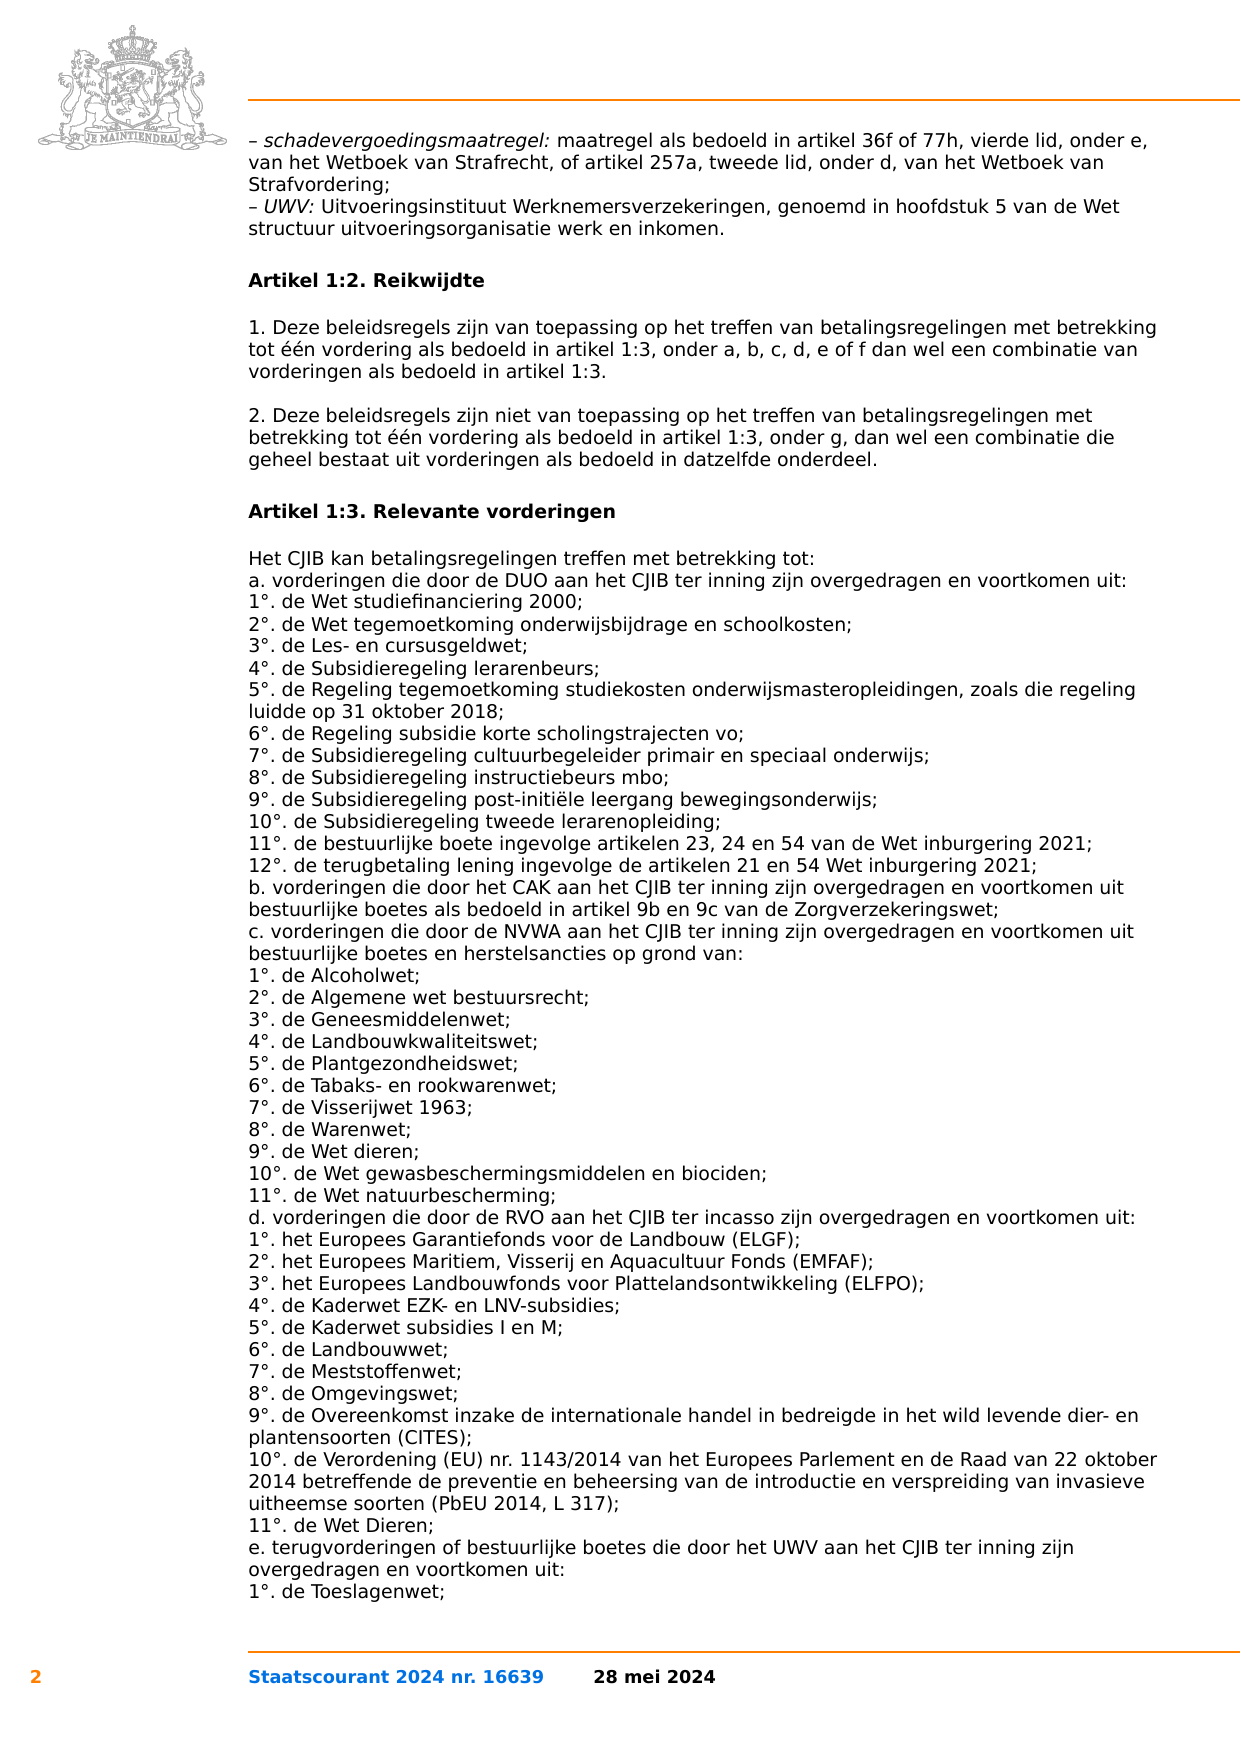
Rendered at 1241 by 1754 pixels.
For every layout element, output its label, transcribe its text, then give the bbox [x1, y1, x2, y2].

text 9°. de Wet dieren; [248, 1141, 1163, 1163]
text 6°. de Landbouwwet; [248, 1339, 1163, 1361]
text 9°. de Overeenkomst inzake de internationale handel in bedreigde in het wild levende dier- en plantensoorten (CITES); [248, 1405, 1163, 1449]
text c. vorderingen die door de NVWA aan het CJIB ter inning zijn overgedragen en voortkomen uit bestuurlijke boetes en herstelsancties op grond van: [248, 921, 1163, 965]
picture [38, 25, 227, 150]
text – UWV: Uitvoeringsinstituut Werknemersverzekeringen, genoemd in hoofdstuk 5 van de Wet structuur uitvoeringsorganisatie werk en inkomen. [248, 196, 1163, 240]
text 6°. de Regeling subsidie korte scholingstrajecten vo; [248, 723, 1163, 745]
text 5°. de Kaderwet subsidies I en M; [248, 1317, 1163, 1339]
text 3°. de Les- en cursusgeldwet; [248, 635, 1163, 657]
text 6°. de Tabaks- en rookwarenwet; [248, 1075, 1163, 1097]
text 9°. de Subsidieregeling post-initiële leergang bewegingsonderwijs; [248, 789, 1163, 811]
text 7°. de Subsidieregeling cultuurbegeleider primair en speciaal onderwijs; [248, 745, 1163, 767]
text 2. Deze beleidsregels zijn niet van toepassing op het treffen van betalingsregelingen met betrekking tot één vordering als bedoeld in artikel 1:3, onder g, dan wel een combinatie die geheel bestaat uit vorderingen als bedoeld in datzelfde onderdeel. [248, 404, 1163, 471]
text 2°. de Algemene wet bestuursrecht; [248, 987, 1163, 1009]
text 3°. het Europees Landbouwfonds voor Plattelandsontwikkeling (ELFPO); [248, 1273, 1163, 1295]
text 7°. de Meststoffenwet; [248, 1361, 1163, 1383]
text 1°. de Wet studiefinanciering 2000; [248, 591, 1163, 613]
text Het CJIB kan betalingsregelingen treffen met betrekking tot: [248, 547, 1163, 569]
text 2°. de Wet tegemoetkoming onderwijsbijdrage en schoolkosten; [248, 613, 1163, 635]
text 7°. de Visserijwet 1963; [248, 1097, 1163, 1119]
text 1°. de Toeslagenwet; [248, 1581, 1163, 1602]
text 1°. het Europees Garantiefonds voor de Landbouw (ELGF); [248, 1229, 1163, 1251]
text 1°. de Alcoholwet; [248, 965, 1163, 987]
text d. vorderingen die door de RVO aan het CJIB ter incasso zijn overgedragen en voortkomen uit: [248, 1207, 1163, 1229]
text 8°. de Omgevingswet; [248, 1383, 1163, 1405]
text 8°. de Warenwet; [248, 1119, 1163, 1141]
text 4°. de Landbouwkwaliteitswet; [248, 1031, 1163, 1053]
text – schadevergoedingsmaatregel: maatregel als bedoeld in artikel 36f of 77h, vierde lid, onder e, van het Wetboek van Strafrecht, of artikel 257a, tweede lid, onder d, van het Wetboek van Strafvordering; [248, 130, 1163, 196]
text e. terugvorderingen of bestuurlijke boetes die door het UWV aan het CJIB ter inning zijn overgedragen en voortkomen uit: [248, 1537, 1163, 1581]
text a. vorderingen die door de DUO aan het CJIB ter inning zijn overgedragen en voortkomen uit: [248, 569, 1163, 591]
text 1. Deze beleidsregels zijn van toepassing op het treffen van betalingsregelingen met betrekking tot één vordering als bedoeld in artikel 1:3, onder a, b, c, d, e of f dan wel een combinatie van vorderingen als bedoeld in artikel 1:3. [248, 317, 1163, 383]
text 3°. de Geneesmiddelenwet; [248, 1009, 1163, 1031]
text 5°. de Regeling tegemoetkoming studiekosten onderwijsmasteropleidingen, zoals die regeling luidde op 31 oktober 2018; [248, 679, 1163, 723]
text 8°. de Subsidieregeling instructiebeurs mbo; [248, 767, 1163, 789]
text 5°. de Plantgezondheidswet; [248, 1053, 1163, 1075]
text 4°. de Subsidieregeling lerarenbeurs; [248, 657, 1163, 679]
text 4°. de Kaderwet EZK- en LNV-subsidies; [248, 1295, 1163, 1317]
text 2°. het Europees Maritiem, Visserij en Aquacultuur Fonds (EMFAF); [248, 1251, 1163, 1273]
text 12°. de terugbetaling lening ingevolge de artikelen 21 en 54 Wet inburgering 2021; [248, 855, 1163, 877]
text 11°. de bestuurlijke boete ingevolge artikelen 23, 24 en 54 van de Wet inburgering 2021; [248, 833, 1163, 855]
text 10°. de Verordening (EU) nr. 1143/2014 van het Europees Parlement en de Raad van 22 oktober 2014 betreffende de preventie en beheersing van de introductie en verspreiding van invasieve uitheemse soorten (PbEU 2014, L 317); [248, 1449, 1163, 1514]
text b. vorderingen die door het CAK aan het CJIB ter inning zijn overgedragen en voortkomen uit bestuurlijke boetes als bedoeld in artikel 9b en 9c van de Zorgverzekeringswet; [248, 877, 1163, 921]
text 11°. de Wet Dieren; [248, 1514, 1163, 1537]
subtitle Artikel 1:2. Reikwijdte [248, 270, 1163, 292]
text 11°. de Wet natuurbescherming; [248, 1185, 1163, 1207]
text 10°. de Wet gewasbeschermingsmiddelen en biociden; [248, 1163, 1163, 1185]
text 10°. de Subsidieregeling tweede lerarenopleiding; [248, 811, 1163, 833]
subtitle Artikel 1:3. Relevante vorderingen [248, 501, 1163, 522]
